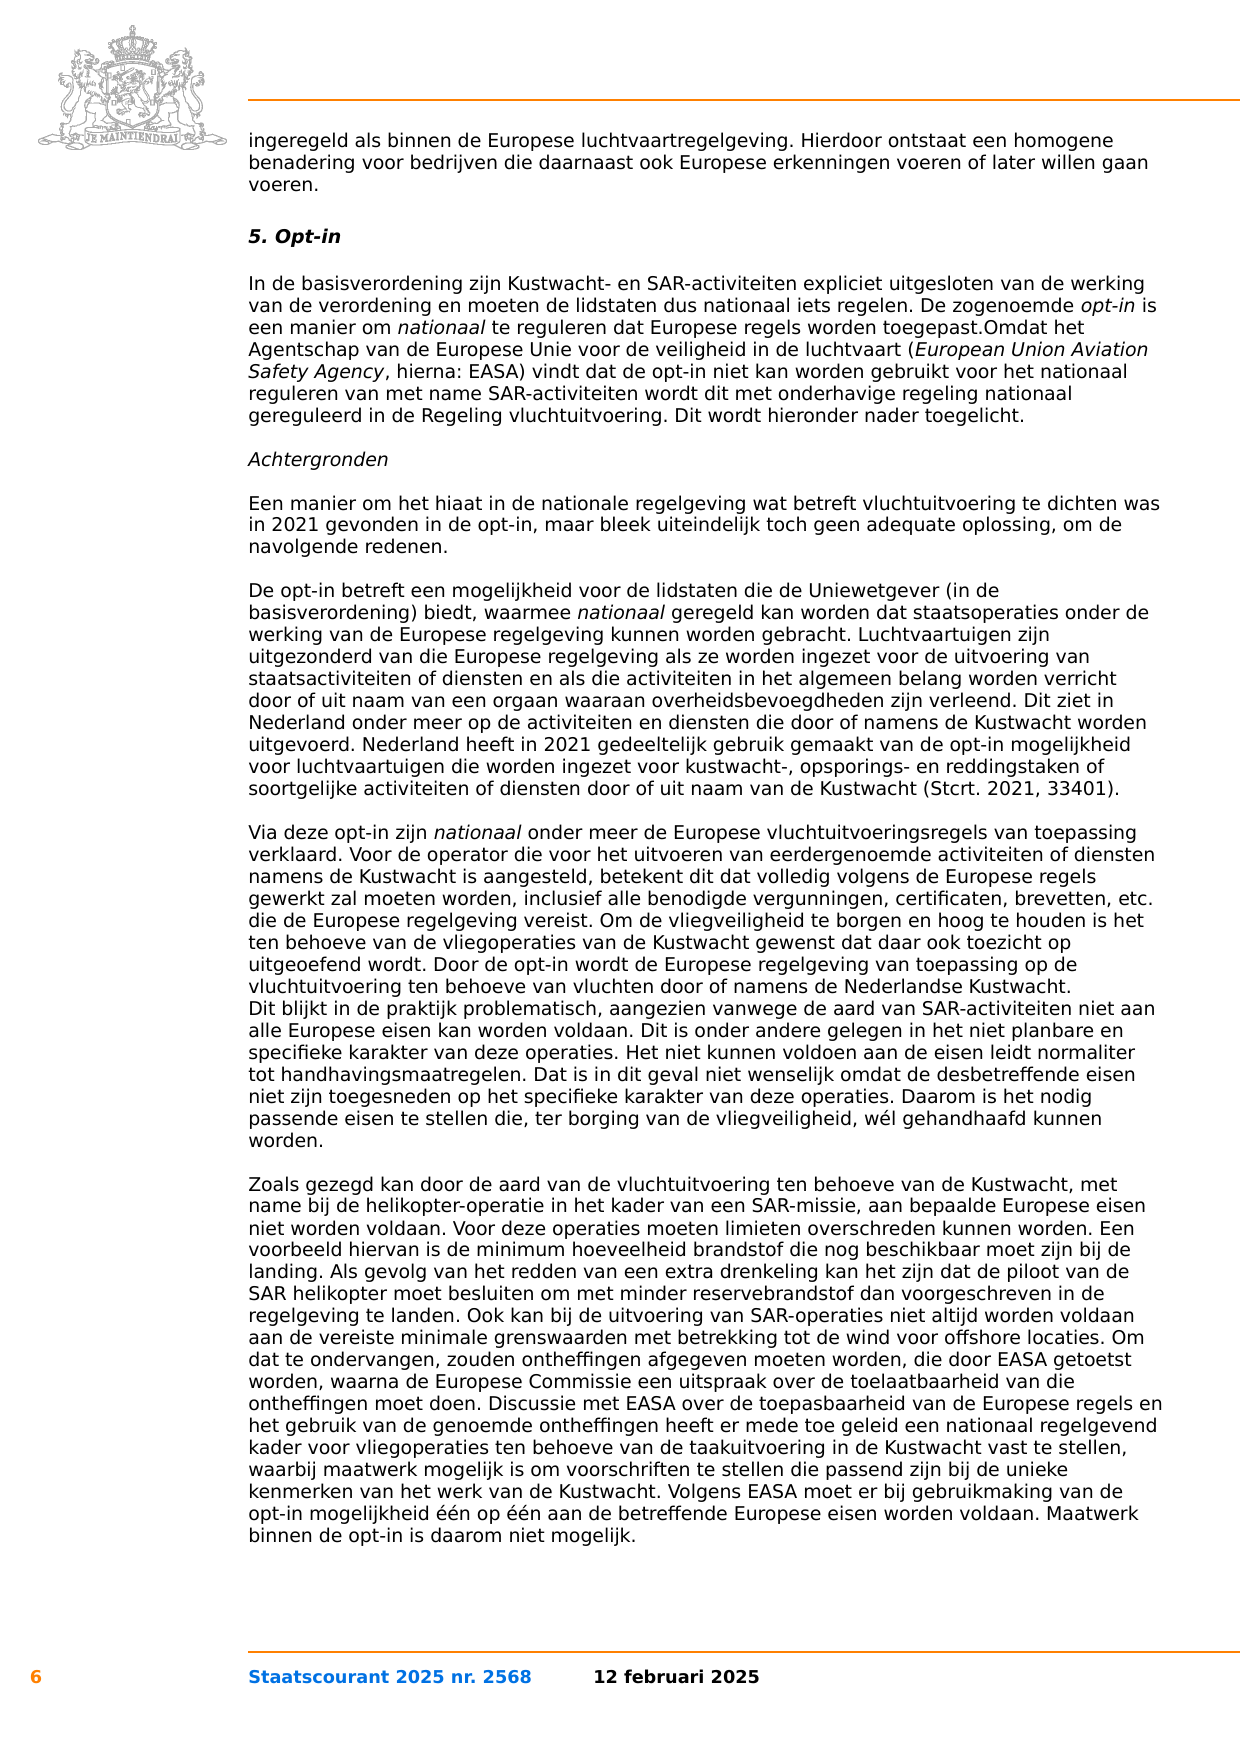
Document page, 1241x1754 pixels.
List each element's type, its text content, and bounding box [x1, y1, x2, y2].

text De opt-in betreft een mogelijkheid voor de lidstaten die de Uniewetgever (in de basisverordening) biedt, waarmee nationaal geregeld kan worden dat staatsoperaties onder de werking van de Europese regelgeving kunnen worden gebracht. Luchtvaartuigen zijn uitgezonderd van die Europese regelgeving als ze worden ingezet voor de uitvoering van staatsactiviteiten of diensten en als die activiteiten in het algemeen belang worden verricht door of uit naam van een orgaan waaraan overheidsbevoegdheden zijn verleend. Dit ziet in Nederland onder meer op de activiteiten en diensten die door of namens de Kustwacht worden uitgevoerd. Nederland heeft in 2021 gedeeltelijk gebruik gemaakt van de opt-in mogelijkheid voor luchtvaartuigen die worden ingezet voor kustwacht-, opsporings- en reddingstaken of soortgelijke activiteiten of diensten door of uit naam van de Kustwacht (Stcrt. 2021, 33401). [248, 580, 1163, 800]
text Dit blijkt in de praktijk problematisch, aangezien vanwege de aard van SAR-activiteiten niet aan alle Europese eisen kan worden voldaan. Dit is onder andere gelegen in het niet planbare en specifieke karakter van deze operaties. Het niet kunnen voldoen aan de eisen leidt normaliter tot handhavingsmaatregelen. Dat is in dit geval niet wenselijk omdat de desbetreffende eisen niet zijn toegesneden op het specifieke karakter van deze operaties. Daarom is het nodig passende eisen te stellen die, ter borging van de vliegveiligheid, wél gehandhaafd kunnen worden. [248, 998, 1163, 1152]
subtitle Achtergronden [248, 448, 1163, 471]
text Een manier om het hiaat in de nationale regelgeving wat betreft vluchtuitvoering te dichten was in 2021 gevonden in de opt-in, maar bleek uiteindelijk toch geen adequate oplossing, om de navolgende redenen. [248, 492, 1163, 558]
picture [38, 25, 227, 150]
text Via deze opt-in zijn nationaal onder meer de Europese vluchtuitvoeringsregels van toepassing verklaard. Voor de operator die voor het uitvoeren van eerdergenoemde activiteiten of diensten namens de Kustwacht is aangesteld, betekent dit dat volledig volgens de Europese regels gewerkt zal moeten worden, inclusief alle benodigde vergunningen, certificaten, brevetten, etc. die de Europese regelgeving vereist. Om de vliegveiligheid te borgen en hoog te houden is het ten behoeve van de vliegoperaties van de Kustwacht gewenst dat daar ook toezicht op uitgeoefend wordt. Door de opt-in wordt de Europese regelgeving van toepassing op de vluchtuitvoering ten behoeve van vluchten door of namens de Nederlandse Kustwacht. [248, 822, 1163, 998]
text Zoals gezegd kan door de aard van de vluchtuitvoering ten behoeve van de Kustwacht, met name bij de helikopter-operatie in het kader van een SAR-missie, aan bepaalde Europese eisen niet worden voldaan. Voor deze operaties moeten limieten overschreden kunnen worden. Een voorbeeld hiervan is de minimum hoeveelheid brandstof die nog beschikbaar moet zijn bij de landing. Als gevolg van het redden van een extra drenkeling kan het zijn dat de piloot van de SAR helikopter moet besluiten om met minder reservebrandstof dan voorgeschreven in de regelgeving te landen. Ook kan bij de uitvoering van SAR-operaties niet altijd worden voldaan aan de vereiste minimale grenswaarden met betrekking tot de wind voor offshore locaties. Om dat te ondervangen, zouden ontheffingen afgegeven moeten worden, die door EASA getoetst worden, waarna de Europese Commissie een uitspraak over de toelaatbaarheid van die ontheffingen moet doen. Discussie met EASA over de toepasbaarheid van de Europese regels en het gebruik van de genoemde ontheffingen heeft er mede toe geleid een nationaal regelgevend kader voor vliegoperaties ten behoeve van de taakuitvoering in de Kustwacht vast te stellen, waarbij maatwerk mogelijk is om voorschriften te stellen die passend zijn bij de unieke kenmerken van het werk van de Kustwacht. Volgens EASA moet er bij gebruikmaking van de opt-in mogelijkheid één op één aan de betreffende Europese eisen worden voldaan. Maatwerk binnen de opt-in is daarom niet mogelijk. [248, 1173, 1163, 1547]
text In de basisverordening zijn Kustwacht- en SAR-activiteiten expliciet uitgesloten van de werking van de verordening en moeten de lidstaten dus nationaal iets regelen. De zogenoemde opt-in is een manier om nationaal te reguleren dat Europese regels worden toegepast.Omdat het Agentschap van de Europese Unie voor de veiligheid in de luchtvaart (European Union Aviation Safety Agency, hierna: EASA) vindt dat de opt-in niet kan worden gebruikt voor het nationaal reguleren van met name SAR-activiteiten wordt dit met onderhavige regeling nationaal gereguleerd in de Regeling vluchtuitvoering. Dit wordt hieronder nader toegelicht. [248, 273, 1163, 427]
subtitle 5. Opt-in [248, 226, 1163, 248]
text ingeregeld als binnen de Europese luchtvaartregelgeving. Hierdoor ontstaat een homogene benadering voor bedrijven die daarnaast ook Europese erkenningen voeren of later willen gaan voeren. [248, 130, 1163, 196]
